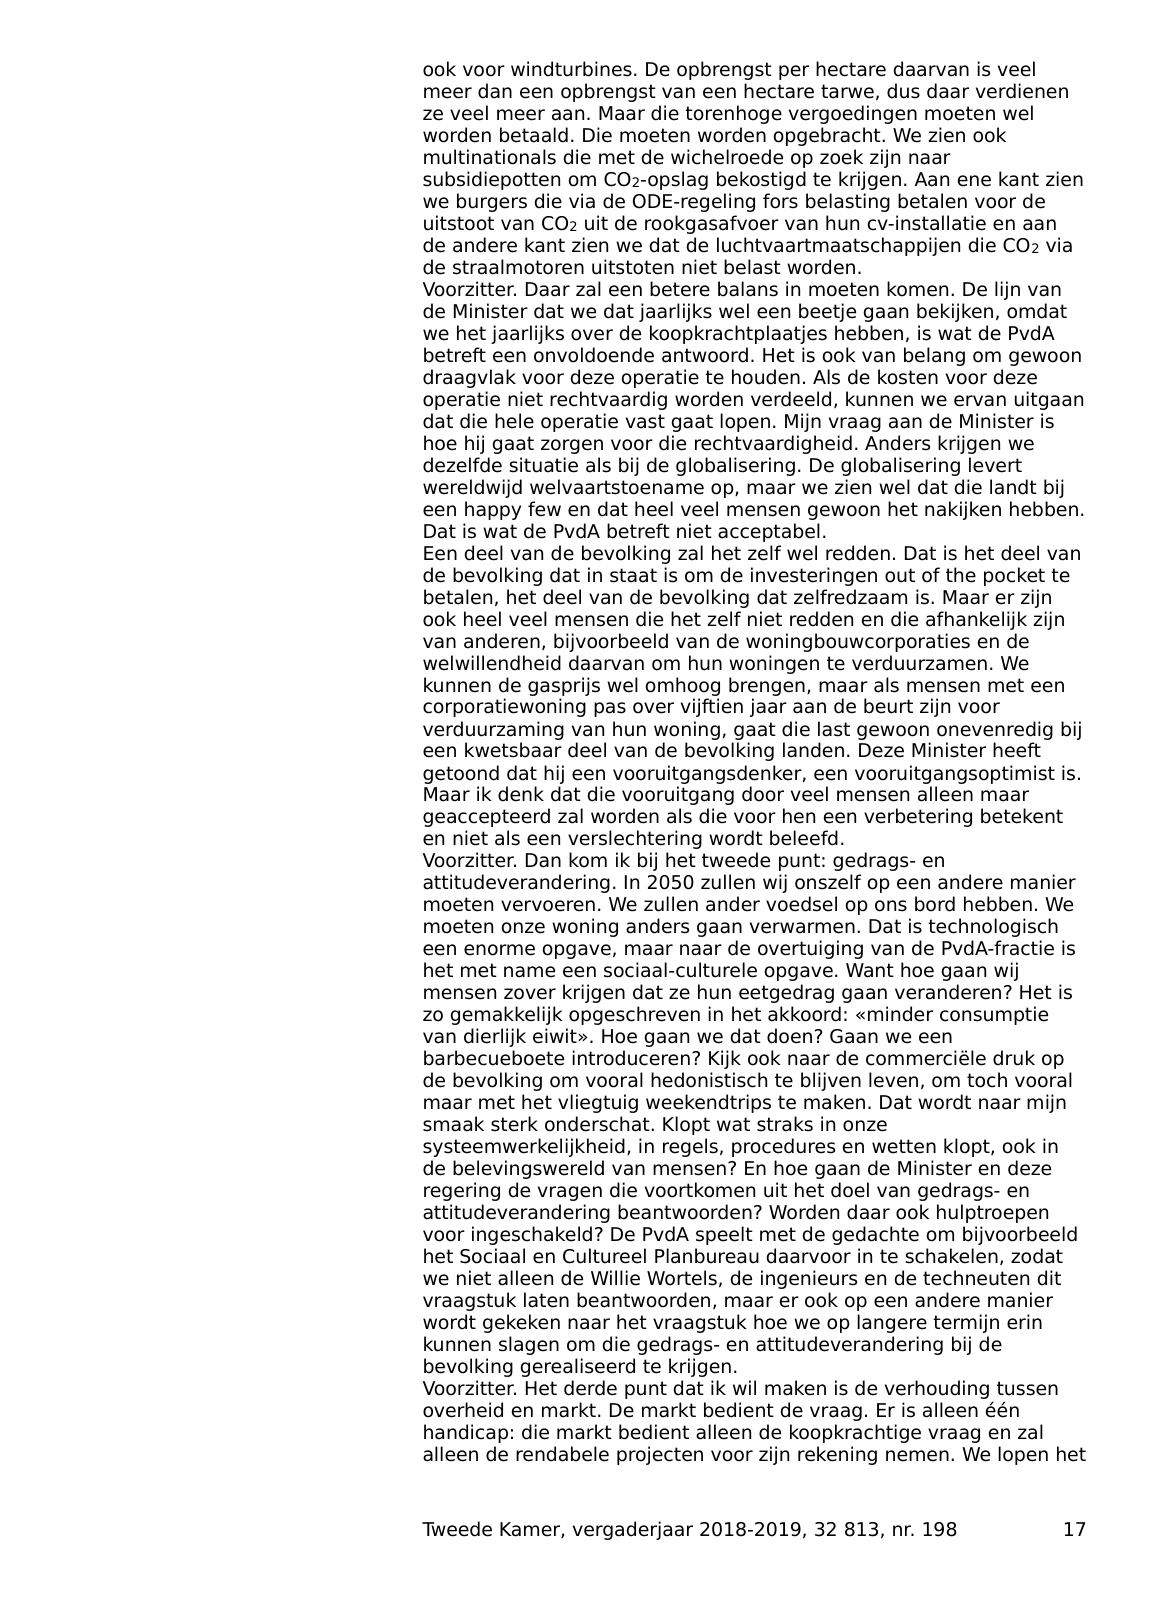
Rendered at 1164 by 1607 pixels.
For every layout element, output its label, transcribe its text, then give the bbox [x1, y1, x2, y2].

text ook voor windturbines. De opbrengst per hectare daarvan is veel meer dan een opbrengst van een hectare tarwe, dus daar verdienen ze veel meer aan. Maar die torenhoge vergoedingen moeten wel worden betaald. Die moeten worden opgebracht. We zien ook multinationals die met de wichelroede op zoek zijn naar subsidiepotten om CO2-opslag bekostigd te krijgen. Aan ene kant zien we burgers die via de ODE-regeling fors belasting betalen voor de uitstoot van CO2 uit de rookgasafvoer van hun cv-installatie en aan de andere kant zien we dat de luchtvaartmaatschappijen die CO2 via de straalmotoren uitstoten niet belast worden. [422, 59, 1087, 279]
text Een deel van de bevolking zal het zelf wel redden. Dat is het deel van de bevolking dat in staat is om de investeringen out of the pocket te betalen, het deel van de bevolking dat zelfredzaam is. Maar er zijn ook heel veel mensen die het zelf niet redden en die afhankelijk zijn van anderen, bijvoorbeeld van de woningbouwcorporaties en de welwillendheid daarvan om hun woningen te verduurzamen. We kunnen de gasprijs wel omhoog brengen, maar als mensen met een corporatiewoning pas over vijftien jaar aan de beurt zijn voor verduurzaming van hun woning, gaat die last gewoon onevenredig bij een kwetsbaar deel van de bevolking landen. Deze Minister heeft getoond dat hij een vooruitgangsdenker, een vooruitgangsoptimist is. Maar ik denk dat die vooruitgang door veel mensen alleen maar geaccepteerd zal worden als die voor hen een verbetering betekent en niet als een verslechtering wordt beleefd. [422, 543, 1087, 850]
text Voorzitter. Dan kom ik bij het tweede punt: gedrags- en attitudeverandering. In 2050 zullen wij onszelf op een andere manier moeten vervoeren. We zullen ander voedsel op ons bord hebben. We moeten onze woning anders gaan verwarmen. Dat is technologisch een enorme opgave, maar naar de overtuiging van de PvdA-fractie is het met name een sociaal-culturele opgave. Want hoe gaan wij mensen zover krijgen dat ze hun eetgedrag gaan veranderen? Het is zo gemakkelijk opgeschreven in het akkoord: «minder consumptie van dierlijk eiwit». Hoe gaan we dat doen? Gaan we een barbecueboete introduceren? Kijk ook naar de commerciële druk op de bevolking om vooral hedonistisch te blijven leven, om toch vooral maar met het vliegtuig weekendtrips te maken. Dat wordt naar mijn smaak sterk onderschat. Klopt wat straks in onze systeemwerkelijkheid, in regels, procedures en wetten klopt, ook in de belevingswereld van mensen? En hoe gaan de Minister en deze regering de vragen die voortkomen uit het doel van gedrags- en attitudeverandering beantwoorden? Worden daar ook hulptroepen voor ingeschakeld? De PvdA speelt met de gedachte om bijvoorbeeld het Sociaal en Cultureel Planbureau daarvoor in te schakelen, zodat we niet alleen de Willie Wortels, de ingenieurs en de techneuten dit vraagstuk laten beantwoorden, maar er ook op een andere manier wordt gekeken naar het vraagstuk hoe we op langere termijn erin kunnen slagen om die gedrags- en attitudeverandering bij de bevolking gerealiseerd te krijgen. [422, 850, 1087, 1378]
text Voorzitter. Het derde punt dat ik wil maken is de verhouding tussen overheid en markt. De markt bedient de vraag. Er is alleen één handicap: die markt bedient alleen de koopkrachtige vraag en zal alleen de rendabele projecten voor zijn rekening nemen. We lopen het [422, 1378, 1087, 1466]
text Voorzitter. Daar zal een betere balans in moeten komen. De lijn van de Minister dat we dat jaarlijks wel een beetje gaan bekijken, omdat we het jaarlijks over de koopkrachtplaatjes hebben, is wat de PvdA betreft een onvoldoende antwoord. Het is ook van belang om gewoon draagvlak voor deze operatie te houden. Als de kosten voor deze operatie niet rechtvaardig worden verdeeld, kunnen we ervan uitgaan dat die hele operatie vast gaat lopen. Mijn vraag aan de Minister is hoe hij gaat zorgen voor die rechtvaardigheid. Anders krijgen we dezelfde situatie als bij de globalisering. De globalisering levert wereldwijd welvaartstoename op, maar we zien wel dat die landt bij een happy few en dat heel veel mensen gewoon het nakijken hebben. Dat is wat de PvdA betreft niet acceptabel. [422, 279, 1087, 543]
